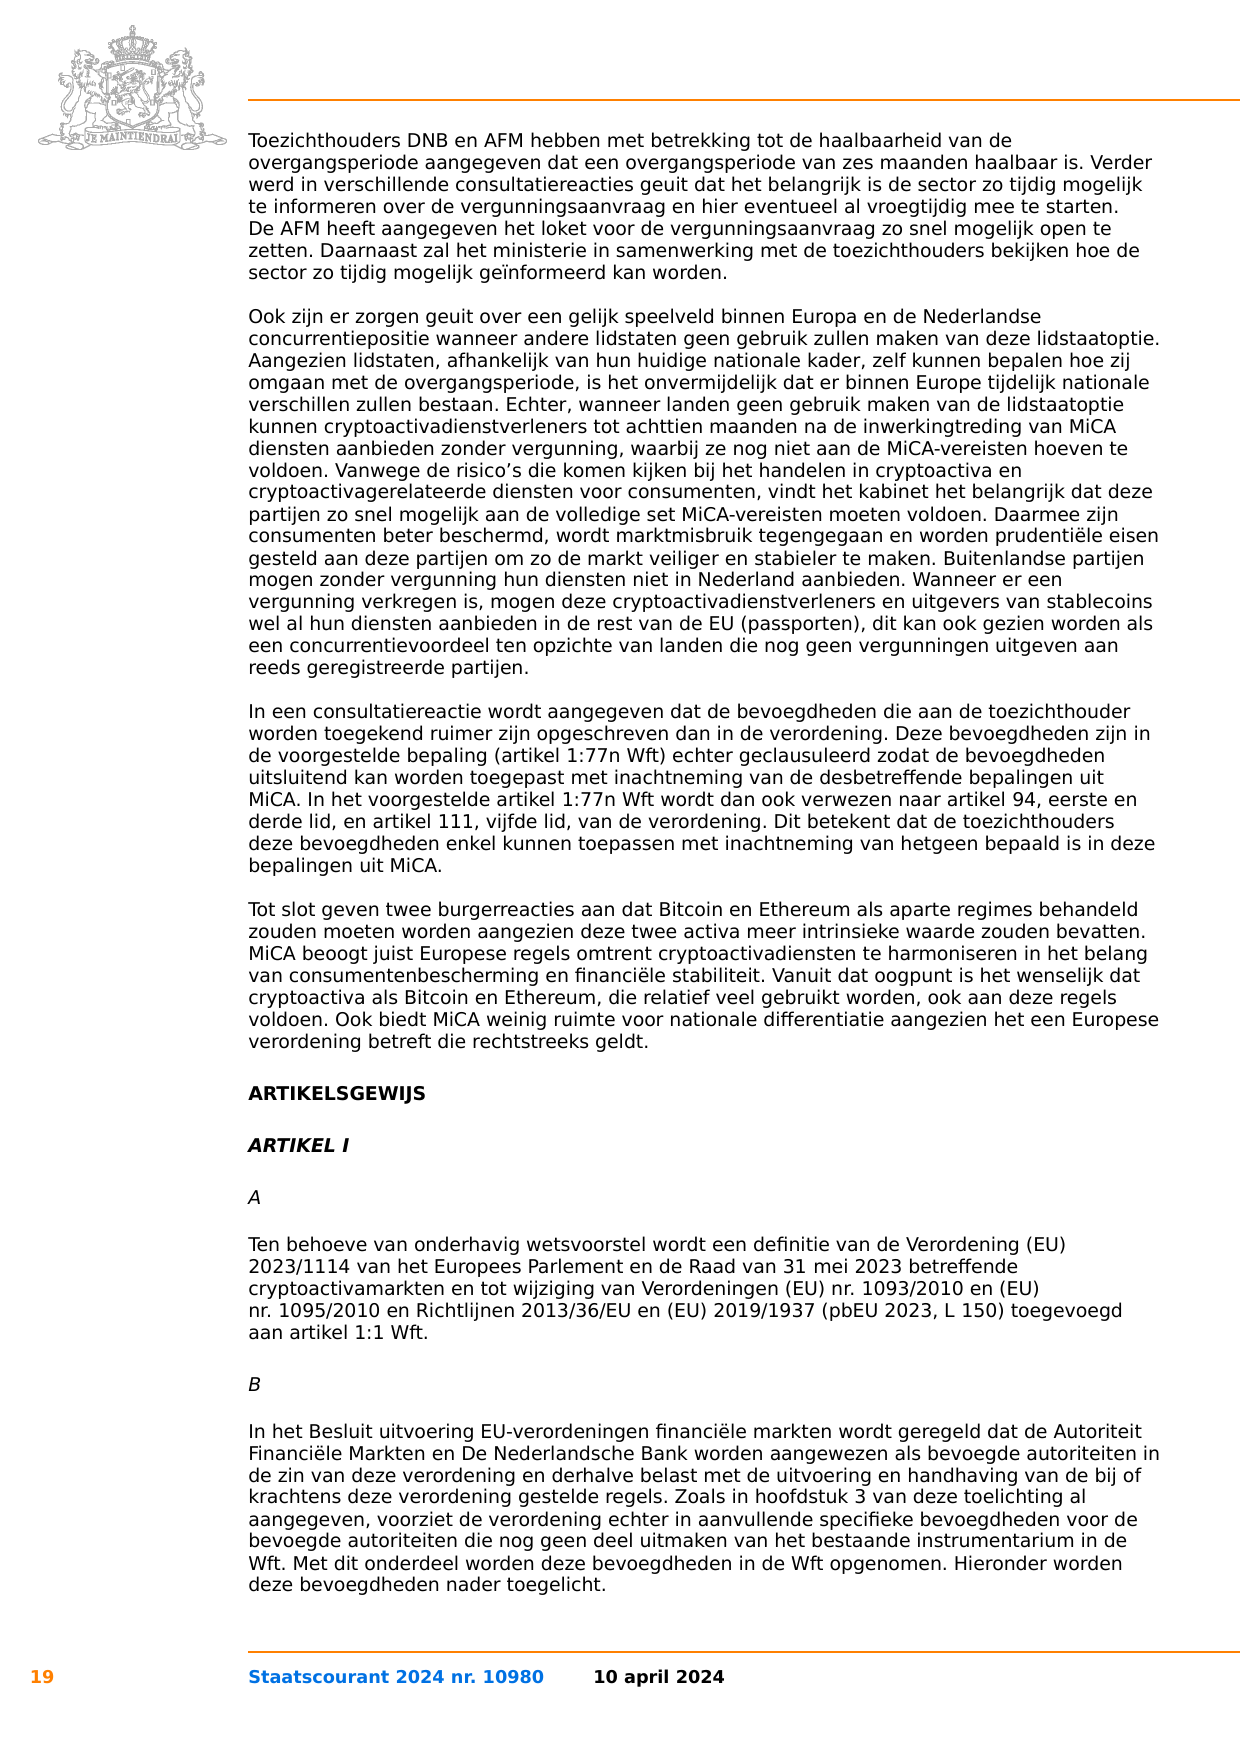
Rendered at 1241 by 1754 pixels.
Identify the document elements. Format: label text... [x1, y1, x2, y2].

picture [38, 25, 227, 150]
text Toezichthouders DNB en AFM hebben met betrekking tot de haalbaarheid van de overgangsperiode aangegeven dat een overgangsperiode van zes maanden haalbaar is. Verder werd in verschillende consultatiereacties geuit dat het belangrijk is de sector zo tijdig mogelijk te informeren over de vergunningsaanvraag en hier eventueel al vroegtijdig mee te starten. [248, 130, 1163, 218]
text Ten behoeve van onderhavig wetsvoorstel wordt een definitie van de Verordening (EU) 2023/1114 van het Europees Parlement en de Raad van 31 mei 2023 betreffende cryptoactivamarkten en tot wijziging van Verordeningen (EU) nr. 1093/2010 en (EU) nr. 1095/2010 en Richtlijnen 2013/36/EU en (EU) 2019/1937 (pbEU 2023, L 150) toegevoegd aan artikel 1:1 Wft. [248, 1234, 1163, 1343]
text In het Besluit uitvoering EU-verordeningen financiële markten wordt geregeld dat de Autoriteit Financiële Markten en De Nederlandsche Bank worden aangewezen als bevoegde autoriteiten in de zin van deze verordening en derhalve belast met de uitvoering en handhaving van de bij of krachtens deze verordening gestelde regels. Zoals in hoofdstuk 3 van deze toelichting al aangegeven, voorziet de verordening echter in aanvullende specifieke bevoegdheden voor de bevoegde autoriteiten die nog geen deel uitmaken van het bestaande instrumentarium in de Wft. Met dit onderdeel worden deze bevoegdheden in de Wft opgenomen. Hieronder worden deze bevoegdheden nader toegelicht. [248, 1421, 1163, 1596]
text Ook zijn er zorgen geuit over een gelijk speelveld binnen Europa en de Nederlandse concurrentiepositie wanneer andere lidstaten geen gebruik zullen maken van deze lidstaatoptie. Aangezien lidstaten, afhankelijk van hun huidige nationale kader, zelf kunnen bepalen hoe zij omgaan met de overgangsperiode, is het onvermijdelijk dat er binnen Europe tijdelijk nationale verschillen zullen bestaan. Echter, wanneer landen geen gebruik maken van de lidstaatoptie kunnen cryptoactivadienstverleners tot achttien maanden na de inwerkingtreding van MiCA diensten aanbieden zonder vergunning, waarbij ze nog niet aan de MiCA-vereisten hoeven te voldoen. Vanwege de risico’s die komen kijken bij het handelen in cryptoactiva en cryptoactivagerelateerde diensten voor consumenten, vindt het kabinet het belangrijk dat deze partijen zo snel mogelijk aan de volledige set MiCA-vereisten moeten voldoen. Daarmee zijn consumenten beter beschermd, wordt marktmisbruik tegengegaan en worden prudentiële eisen gesteld aan deze partijen om zo de markt veiliger en stabieler te maken. Buitenlandse partijen mogen zonder vergunning hun diensten niet in Nederland aanbieden. Wanneer er een vergunning verkregen is, mogen deze cryptoactivadienstverleners en uitgevers van stablecoins wel al hun diensten aanbieden in de rest van de EU (passporten), dit kan ook gezien worden als een concurrentievoordeel ten opzichte van landen die nog geen vergunningen uitgeven aan reeds geregistreerde partijen. [248, 306, 1163, 679]
text De AFM heeft aangegeven het loket voor de vergunningsaanvraag zo snel mogelijk open te zetten. Daarnaast zal het ministerie in samenwerking met de toezichthouders bekijken hoe de sector zo tijdig mogelijk geïnformeerd kan worden. [248, 218, 1163, 284]
text Tot slot geven twee burgerreacties aan dat Bitcoin en Ethereum als aparte regimes behandeld zouden moeten worden aangezien deze twee activa meer intrinsieke waarde zouden bevatten. MiCA beoogt juist Europese regels omtrent cryptoactivadiensten te harmoniseren in het belang van consumentenbescherming en financiële stabiliteit. Vanuit dat oogpunt is het wenselijk dat cryptoactiva als Bitcoin en Ethereum, die relatief veel gebruikt worden, ook aan deze regels voldoen. Ook biedt MiCA weinig ruimte voor nationale differentiatie aangezien het een Europese verordening betreft die rechtstreeks geldt. [248, 899, 1163, 1053]
subtitle B [248, 1373, 1163, 1396]
subtitle ARTIKELSGEWIJS [248, 1083, 1163, 1105]
subtitle A [248, 1187, 1163, 1209]
text In een consultatiereactie wordt aangegeven dat de bevoegdheden die aan de toezichthouder worden toegekend ruimer zijn opgeschreven dan in de verordening. Deze bevoegdheden zijn in de voorgestelde bepaling (artikel 1:77n Wft) echter geclausuleerd zodat de bevoegdheden uitsluitend kan worden toegepast met inachtneming van de desbetreffende bepalingen uit MiCA. In het voorgestelde artikel 1:77n Wft wordt dan ook verwezen naar artikel 94, eerste en derde lid, en artikel 111, vijfde lid, van de verordening. Dit betekent dat de toezichthouders deze bevoegdheden enkel kunnen toepassen met inachtneming van hetgeen bepaald is in deze bepalingen uit MiCA. [248, 701, 1163, 877]
subtitle ARTIKEL I [248, 1135, 1163, 1157]
